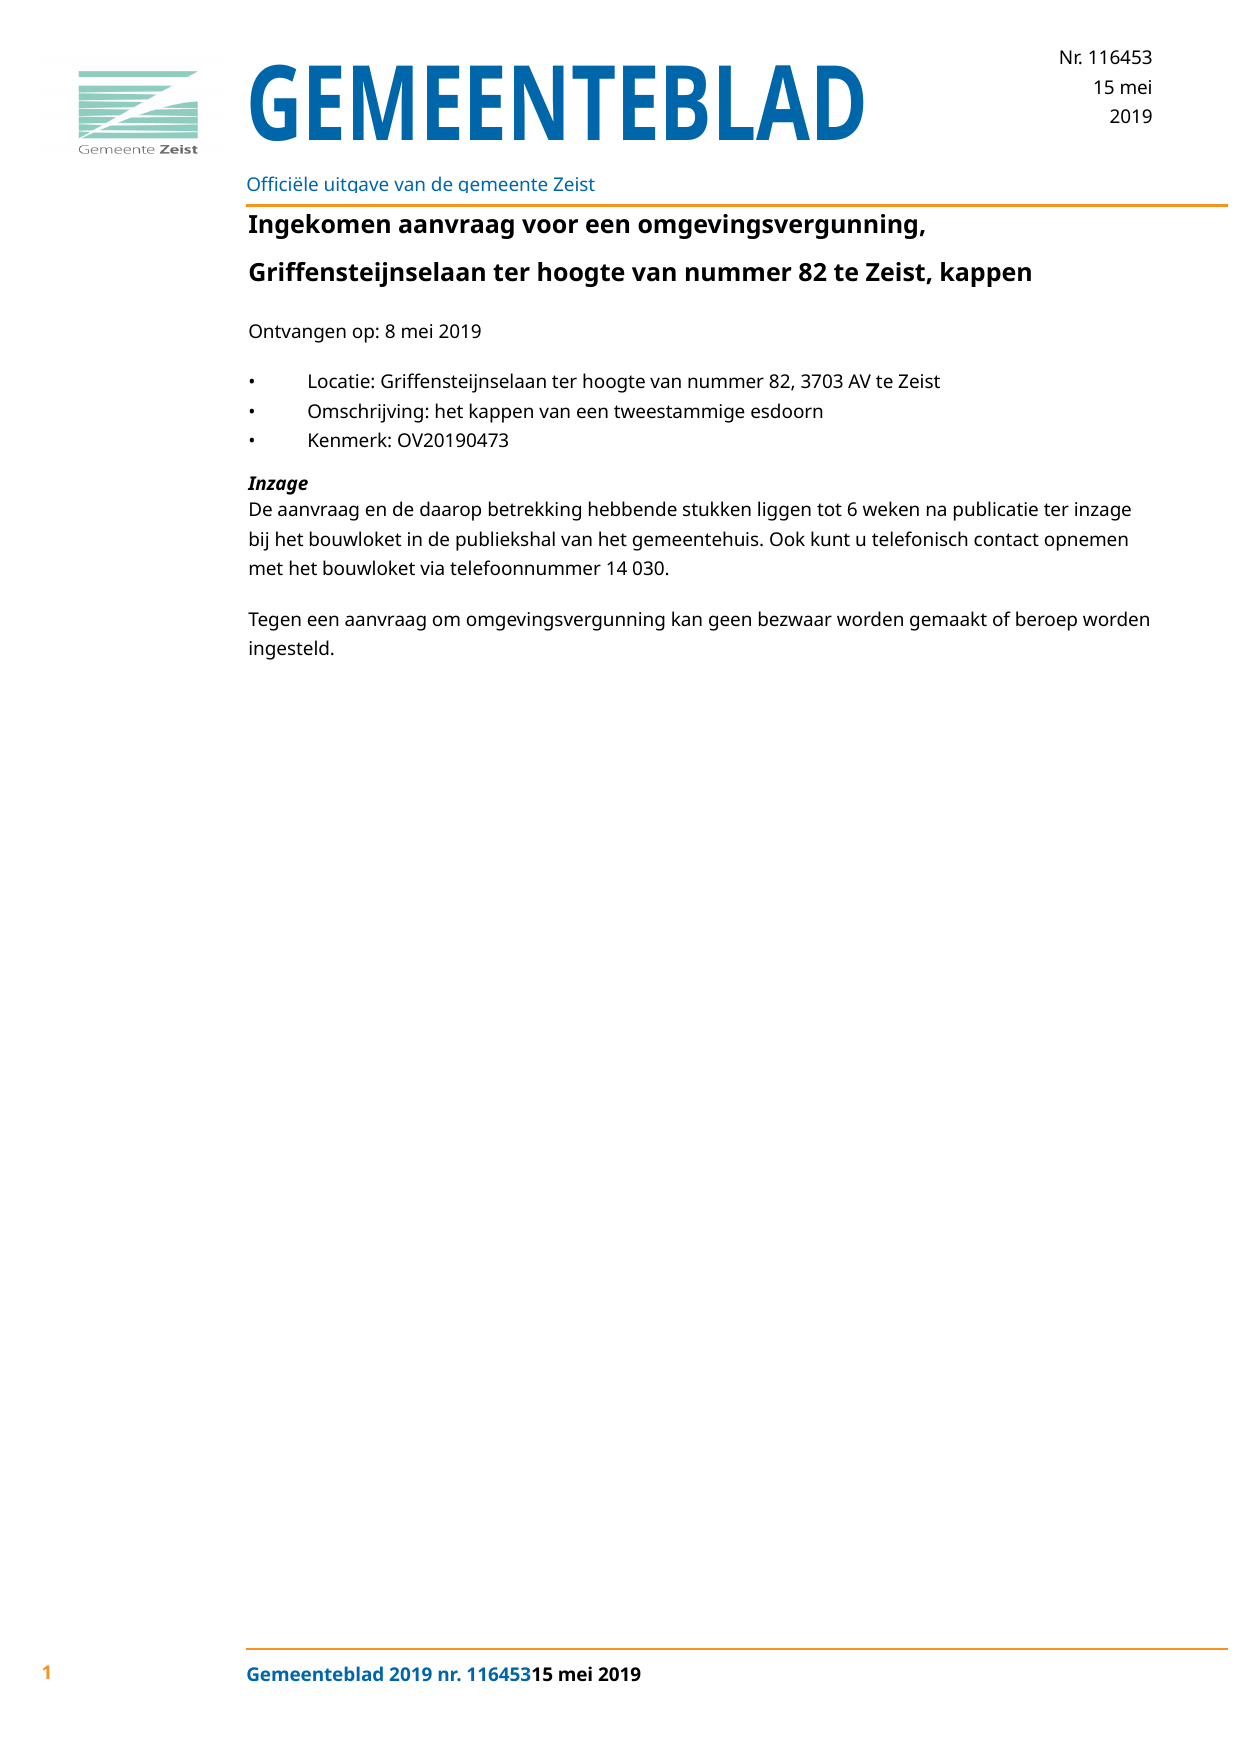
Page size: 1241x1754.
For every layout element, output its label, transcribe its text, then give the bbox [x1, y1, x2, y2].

text Inzage [248, 471, 1152, 496]
text Tegen een aanvraag om omgevingsvergunning kan geen bezwaar worden gemaakt of beroep worden ingesteld. [248, 606, 1152, 661]
list Locatie: Griffensteijnselaan ter hoogte van nummer 82, 3703 AV te Zeist [248, 368, 1152, 394]
text Ingekomen aanvraag voor een omgevingsvergunning, Griffensteijnselaan ter hoogte van nummer 82 te Zeist, kappen [248, 207, 1152, 288]
text Ontvangen op: 8 mei 2019 [248, 318, 1152, 344]
list Omschrijving: het kappen van een tweestammige esdoorn [248, 398, 1152, 424]
text De aanvraag en de daarop betrekking hebbende stukken liggen tot 6 weken na publicatie ter inzage bij het bouwloket in de publiekshal van het gemeentehuis. Ook kunt u telefonisch contact opnemen met het bouwloket via telefoonnummer 14 030. [248, 496, 1152, 581]
list Kenmerk: OV20190473 [248, 427, 1152, 453]
picture [41, 47, 231, 172]
